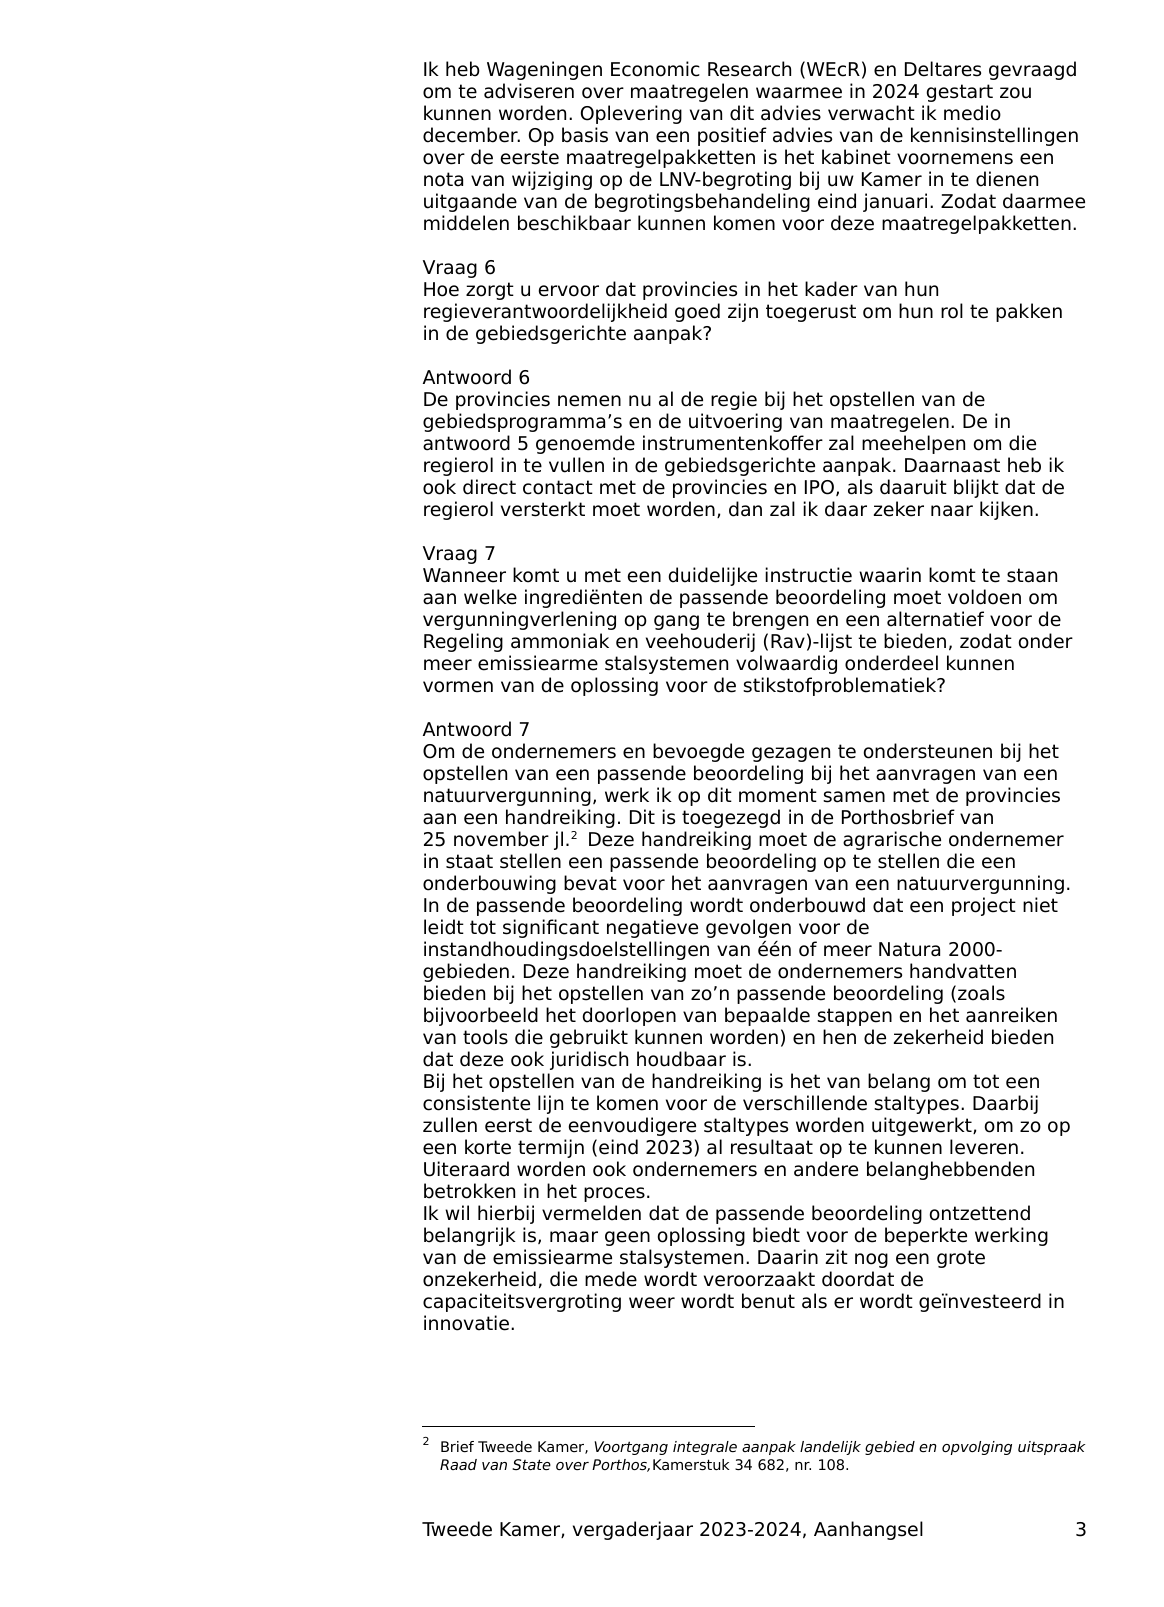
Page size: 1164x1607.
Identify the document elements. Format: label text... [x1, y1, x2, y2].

text Om de ondernemers en bevoegde gezagen te ondersteunen bij het opstellen van een passende beoordeling bij het aanvragen van een natuurvergunning, werk ik op dit moment samen met de provincies aan een handreiking. Dit is toegezegd in de Porthosbrief van 25 november jl. Deze handreiking moet de agrarische ondernemer in staat stellen een passende beoordeling op te stellen die een onderbouwing bevat voor het aanvragen van een natuurvergunning. In de passende beoordeling wordt onderbouwd dat een project niet leidt tot significant negatieve gevolgen voor de instandhoudingsdoelstellingen van één of meer Natura 2000-gebieden. Deze handreiking moet de ondernemers handvatten bieden bij het opstellen van zo’n passende beoordeling (zoals bijvoorbeeld het doorlopen van bepaalde stappen en het aanreiken van tools die gebruikt kunnen worden) en hen de zekerheid bieden dat deze ook juridisch houdbaar is. [422, 741, 1087, 1071]
text Brief Tweede Kamer, Voortgang integrale aanpak landelijk gebied en opvolging uitspraak Raad van State over Porthos,Kamerstuk 34 682, nr. 108. [422, 1435, 1087, 1474]
text De provincies nemen nu al de regie bij het opstellen van de gebiedsprogramma’s en de uitvoering van maatregelen. De in antwoord 5 genoemde instrumentenkoffer zal meehelpen om die regierol in te vullen in de gebiedsgerichte aanpak. Daarnaast heb ik ook direct contact met de provincies en IPO, als daaruit blijkt dat de regierol versterkt moet worden, dan zal ik daar zeker naar kijken. [422, 389, 1087, 521]
text Bij het opstellen van de handreiking is het van belang om tot een consistente lijn te komen voor de verschillende staltypes. Daarbij zullen eerst de eenvoudigere staltypes worden uitgewerkt, om zo op een korte termijn (eind 2023) al resultaat op te kunnen leveren. Uiteraard worden ook ondernemers en andere belanghebbenden betrokken in het proces. [422, 1071, 1087, 1203]
text Wanneer komt u met een duidelijke instructie waarin komt te staan aan welke ingrediënten de passende beoordeling moet voldoen om vergunningverlening op gang te brengen en een alternatief voor de Regeling ammoniak en veehouderij (Rav)-lijst te bieden, zodat onder meer emissiearme stalsystemen volwaardig onderdeel kunnen vormen van de oplossing voor de stikstofproblematiek? [422, 565, 1087, 697]
text Vraag 6 [422, 257, 1087, 279]
text Ik wil hierbij vermelden dat de passende beoordeling ontzettend belangrijk is, maar geen oplossing biedt voor de beperkte werking van de emissiearme stalsystemen. Daarin zit nog een grote onzekerheid, die mede wordt veroorzaakt doordat de capaciteitsvergroting weer wordt benut als er wordt geïnvesteerd in innovatie. [422, 1203, 1087, 1335]
text Antwoord 6 [422, 367, 1087, 389]
text Hoe zorgt u ervoor dat provincies in het kader van hun regieverantwoordelijkheid goed zijn toegerust om hun rol te pakken in de gebiedsgerichte aanpak? [422, 279, 1087, 345]
text Vraag 7 [422, 543, 1087, 565]
text Ik heb Wageningen Economic Research (WEcR) en Deltares gevraagd om te adviseren over maatregelen waarmee in 2024 gestart zou kunnen worden. Oplevering van dit advies verwacht ik medio december. Op basis van een positief advies van de kennisinstellingen over de eerste maatregelpakketten is het kabinet voornemens een nota van wijziging op de LNV-begroting bij uw Kamer in te dienen uitgaande van de begrotingsbehandeling eind januari. Zodat daarmee middelen beschikbaar kunnen komen voor deze maatregelpakketten. [422, 59, 1087, 235]
text Antwoord 7 [422, 719, 1087, 741]
